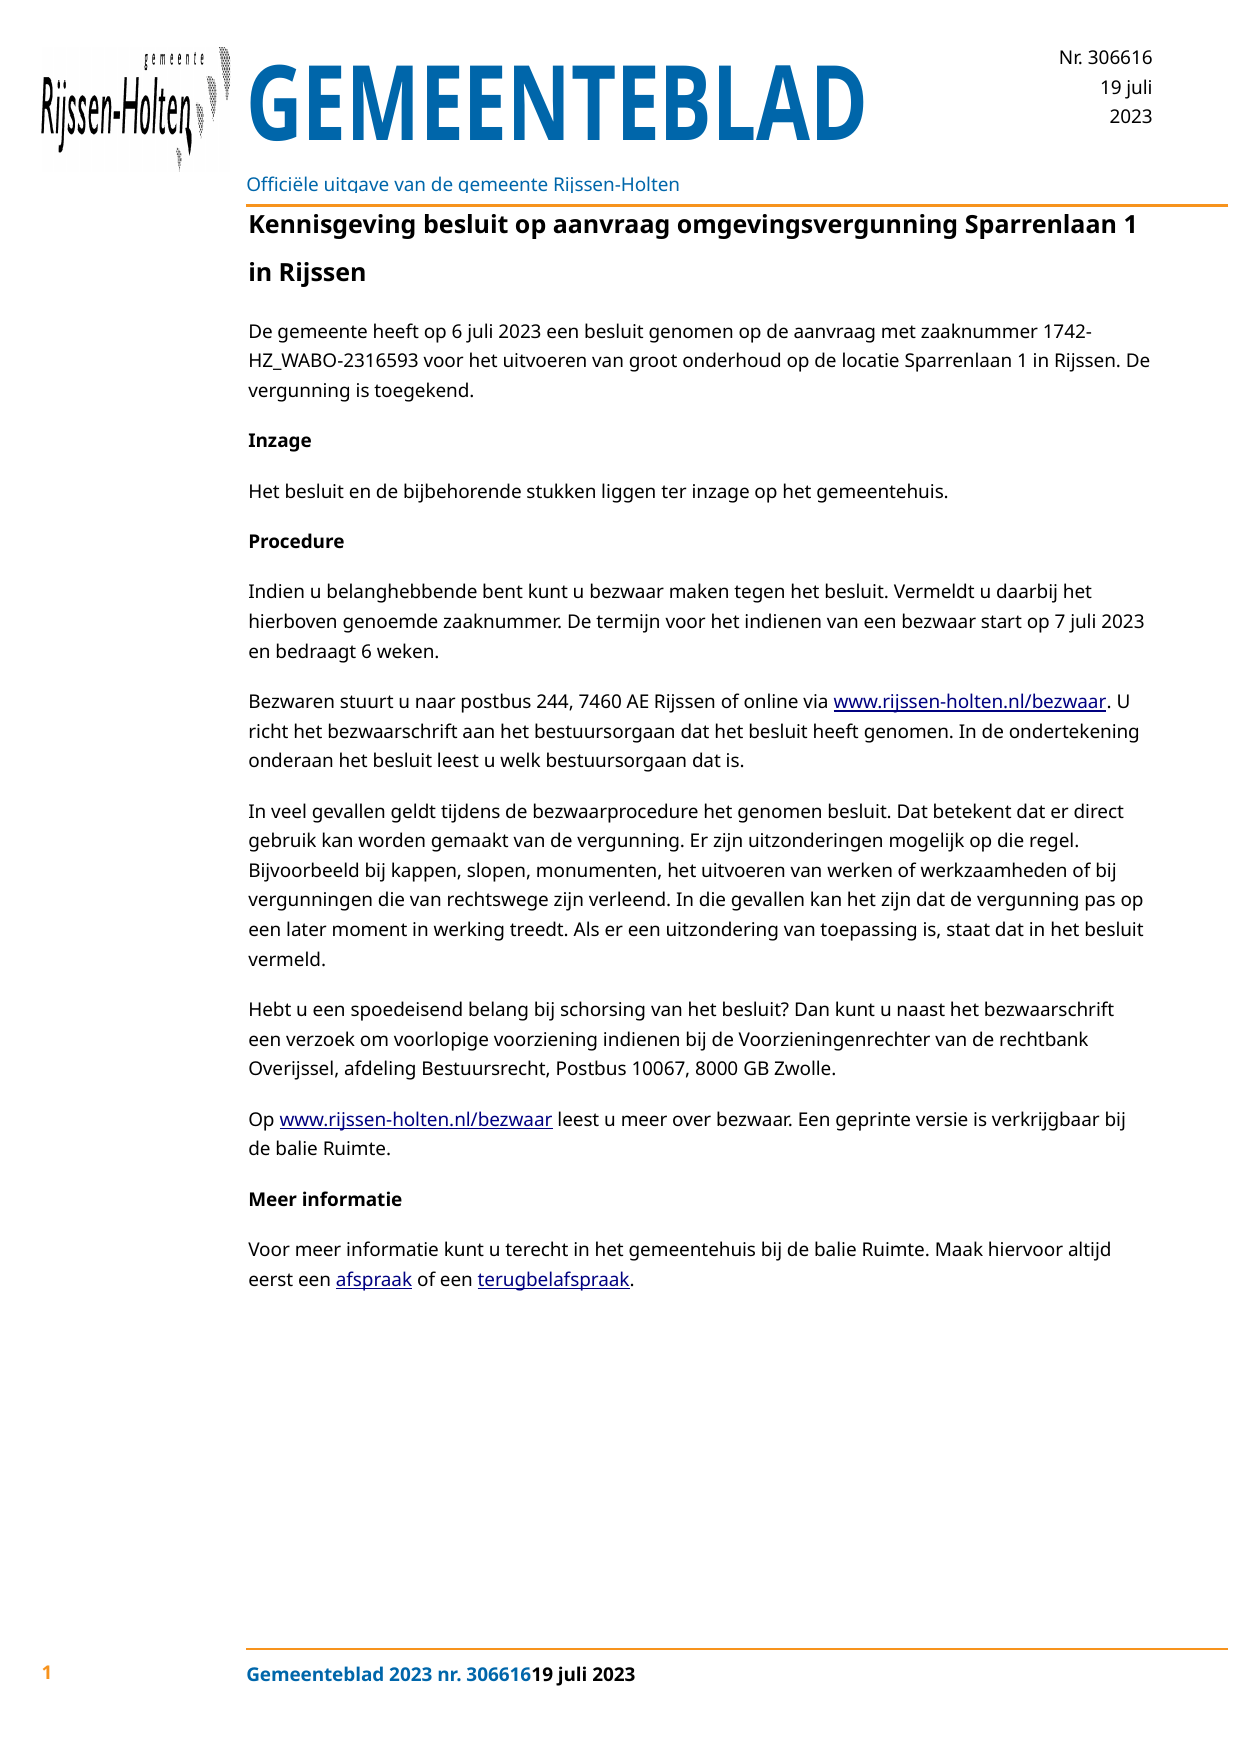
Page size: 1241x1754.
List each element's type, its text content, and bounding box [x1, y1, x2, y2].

text Bezwaren stuurt u naar postbus 244, 7460 AE Rijssen of online via www.rijssen-holten.nl/bezwaar. U richt het bezwaarschrift aan het bestuursorgaan dat het besluit heeft genomen. In de ondertekening onderaan het besluit leest u welk bestuursorgaan dat is. [248, 688, 1152, 773]
text Kennisgeving besluit op aanvraag omgevingsvergunning Sparrenlaan 1 in Rijssen [248, 207, 1152, 288]
text In veel gevallen geldt tijdens de bezwaarprocedure het genomen besluit. Dat betekent dat er direct gebruik kan worden gemaakt van de vergunning. Er zijn uitzonderingen mogelijk op die regel. Bijvoorbeeld bij kappen, slopen, monumenten, het uitvoeren van werken of werkzaamheden of bij vergunningen die van rechtswege zijn verleend. In die gevallen kan het zijn dat de vergunning pas op een later moment in werking treedt. Als er een uitzondering van toepassing is, staat dat in het besluit vermeld. [248, 798, 1152, 972]
text Indien u belanghebbende bent kunt u bezwaar maken tegen het besluit. Vermeldt u daarbij het hierboven genoemde zaaknummer. De termijn voor het indienen van een bezwaar start op 7 juli 2023 en bedraagt 6 weken. [248, 579, 1152, 664]
text Procedure [248, 528, 1152, 554]
text Voor meer informatie kunt u terecht in het gemeentehuis bij de balie Ruimte. Maak hiervoor altijd eerst een afspraak of een terugbelafspraak. [248, 1236, 1152, 1292]
text Inzage [248, 427, 1152, 453]
text De gemeente heeft op 6 juli 2023 een besluit genomen op de aanvraag met zaaknummer 1742-HZ_WABO-2316593 voor het uitvoeren van groot onderhoud op de locatie Sparrenlaan 1 in Rijssen. De vergunning is toegekend. [248, 318, 1152, 403]
text Meer informatie [248, 1186, 1152, 1212]
picture [41, 47, 231, 172]
text Het besluit en de bijbehorende stukken liggen ter inzage op het gemeentehuis. [248, 478, 1152, 504]
text Hebt u een spoedeisend belang bij schorsing van het besluit? Dan kunt u naast het bezwaarschrift een verzoek om voorlopige voorziening indienen bij de Voorzieningenrechter van de rechtbank Overijssel, afdeling Bestuursrecht, Postbus 10067, 8000 GB Zwolle. [248, 996, 1152, 1081]
text Op www.rijssen-holten.nl/bezwaar leest u meer over bezwaar. Een geprinte versie is verkrijgbaar bij de balie Ruimte. [248, 1106, 1152, 1161]
